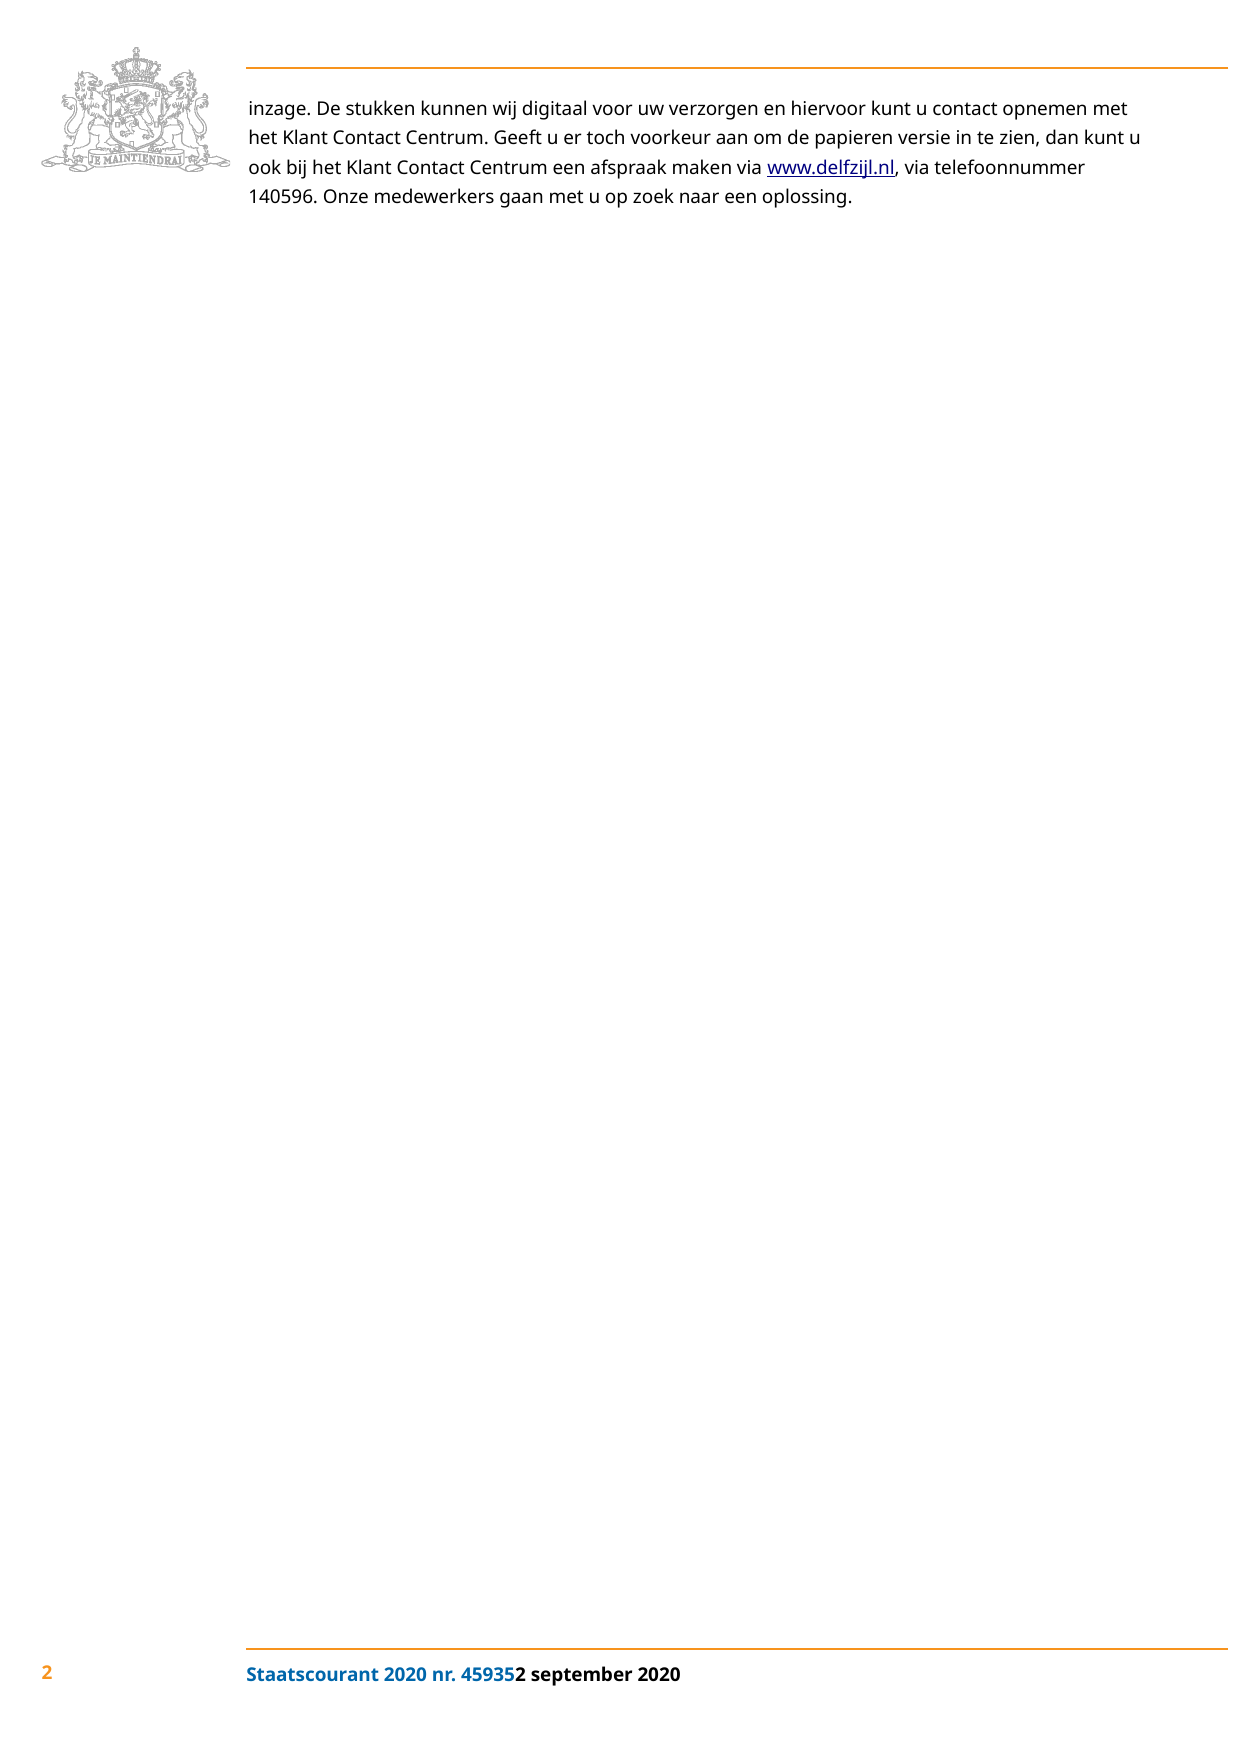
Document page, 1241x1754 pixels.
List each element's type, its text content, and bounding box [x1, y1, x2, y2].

picture [41, 47, 231, 172]
text inzage. De stukken kunnen wij digitaal voor uw verzorgen en hiervoor kunt u contact opnemen met het Klant Contact Centrum. Geeft u er toch voorkeur aan om de papieren versie in te zien, dan kunt u ook bij het Klant Contact Centrum een afspraak maken via www.delfzijl.nl, via telefoonnummer 140596. Onze medewerkers gaan met u op zoek naar een oplossing. [248, 95, 1152, 209]
